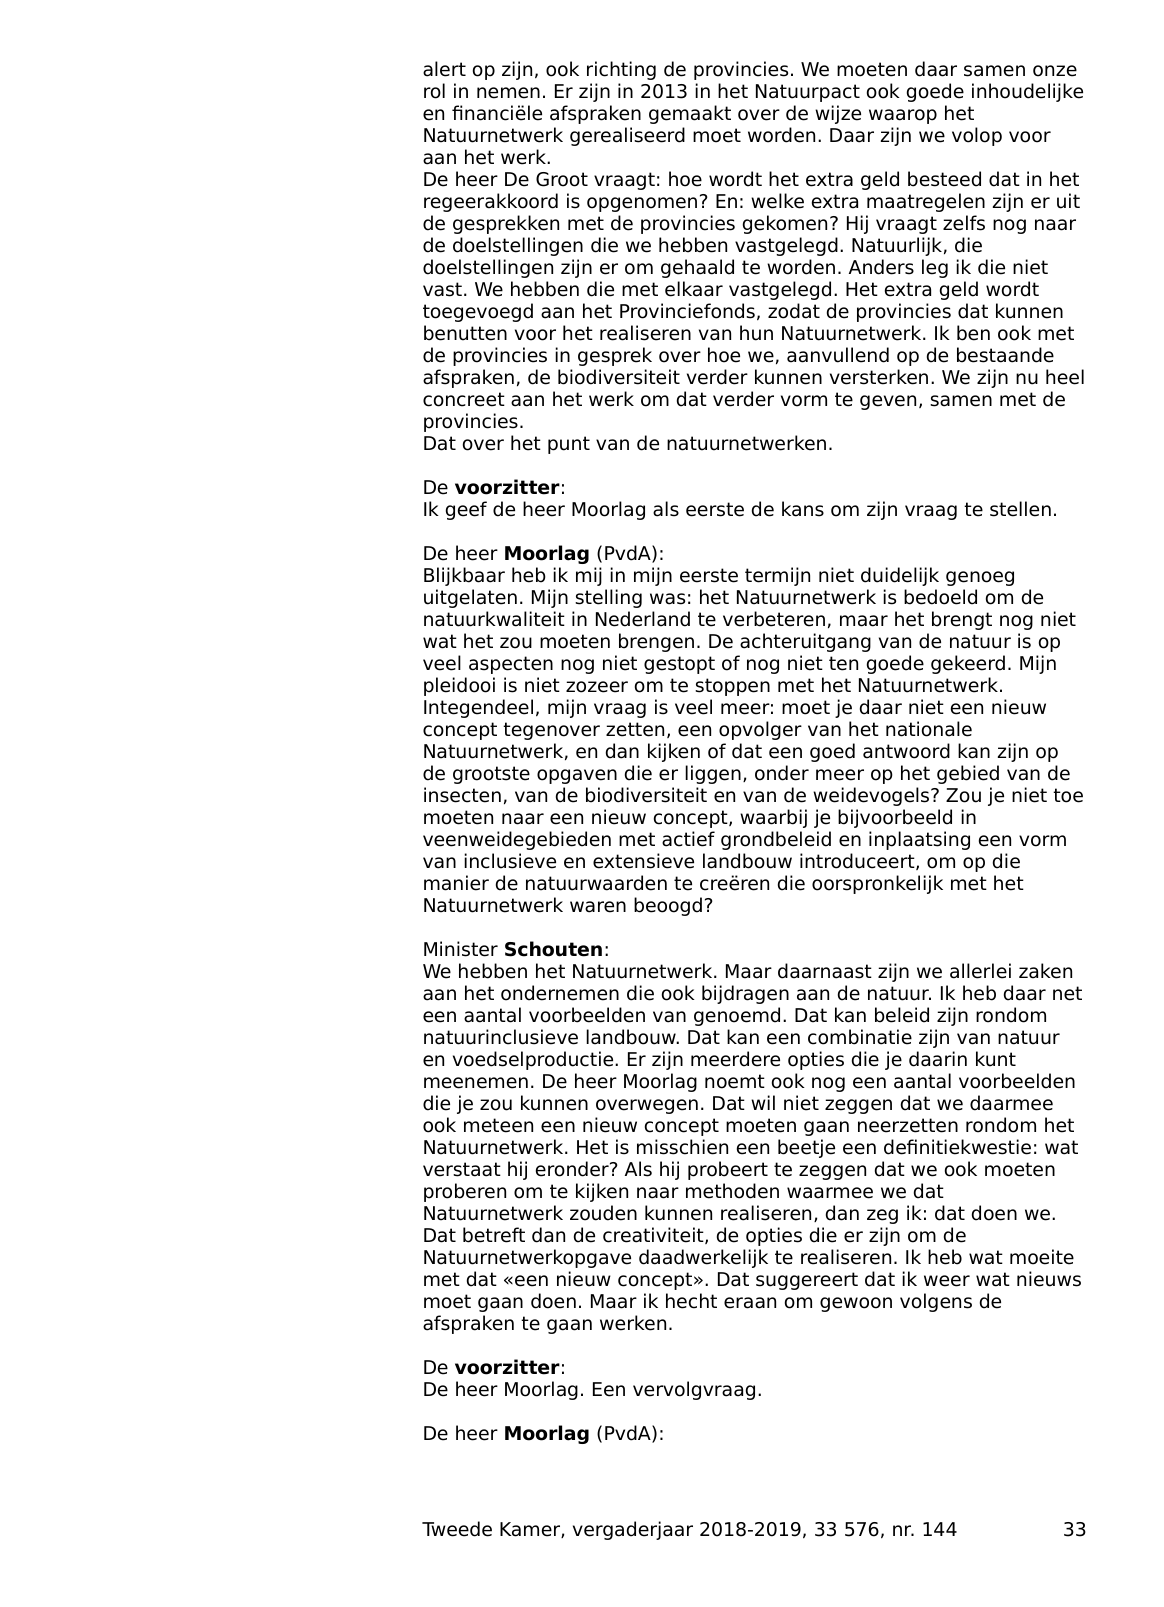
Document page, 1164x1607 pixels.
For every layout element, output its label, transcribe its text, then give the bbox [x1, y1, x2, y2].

text Blijkbaar heb ik mij in mijn eerste termijn niet duidelijk genoeg uitgelaten. Mijn stelling was: het Natuurnetwerk is bedoeld om de natuurkwaliteit in Nederland te verbeteren, maar het brengt nog niet wat het zou moeten brengen. De achteruitgang van de natuur is op veel aspecten nog niet gestopt of nog niet ten goede gekeerd. Mijn pleidooi is niet zozeer om te stoppen met het Natuurnetwerk. Integendeel, mijn vraag is veel meer: moet je daar niet een nieuw concept tegenover zetten, een opvolger van het nationale Natuurnetwerk, en dan kijken of dat een goed antwoord kan zijn op de grootste opgaven die er liggen, onder meer op het gebied van de insecten, van de biodiversiteit en van de weidevogels? Zou je niet toe moeten naar een nieuw concept, waarbij je bijvoorbeeld in veenweidegebieden met actief grondbeleid en inplaatsing een vorm van inclusieve en extensieve landbouw introduceert, om op die manier de natuurwaarden te creëren die oorspronkelijk met het Natuurnetwerk waren beoogd? [422, 565, 1087, 917]
text We hebben het Natuurnetwerk. Maar daarnaast zijn we allerlei zaken aan het ondernemen die ook bijdragen aan de natuur. Ik heb daar net een aantal voorbeelden van genoemd. Dat kan beleid zijn rondom natuurinclusieve landbouw. Dat kan een combinatie zijn van natuur en voedselproductie. Er zijn meerdere opties die je daarin kunt meenemen. De heer Moorlag noemt ook nog een aantal voorbeelden die je zou kunnen overwegen. Dat wil niet zeggen dat we daarmee ook meteen een nieuw concept moeten gaan neerzetten rondom het Natuurnetwerk. Het is misschien een beetje een definitiekwestie: wat verstaat hij eronder? Als hij probeert te zeggen dat we ook moeten proberen om te kijken naar methoden waarmee we dat Natuurnetwerk zouden kunnen realiseren, dan zeg ik: dat doen we. Dat betreft dan de creativiteit, de opties die er zijn om de Natuurnetwerkopgave daadwerkelijk te realiseren. Ik heb wat moeite met dat «een nieuw concept». Dat suggereert dat ik weer wat nieuws moet gaan doen. Maar ik hecht eraan om gewoon volgens de afspraken te gaan werken. [422, 961, 1087, 1334]
text De voorzitter: [422, 477, 1087, 499]
text De heer Moorlag. Een vervolgvraag. [422, 1379, 1087, 1401]
text Dat over het punt van de natuurnetwerken. [422, 433, 1087, 455]
text alert op zijn, ook richting de provincies. We moeten daar samen onze rol in nemen. Er zijn in 2013 in het Natuurpact ook goede inhoudelijke en financiële afspraken gemaakt over de wijze waarop het Natuurnetwerk gerealiseerd moet worden. Daar zijn we volop voor aan het werk. [422, 59, 1087, 169]
text De heer De Groot vraagt: hoe wordt het extra geld besteed dat in het regeerakkoord is opgenomen? En: welke extra maatregelen zijn er uit de gesprekken met de provincies gekomen? Hij vraagt zelfs nog naar de doelstellingen die we hebben vastgelegd. Natuurlijk, die doelstellingen zijn er om gehaald te worden. Anders leg ik die niet vast. We hebben die met elkaar vastgelegd. Het extra geld wordt toegevoegd aan het Provinciefonds, zodat de provincies dat kunnen benutten voor het realiseren van hun Natuurnetwerk. Ik ben ook met de provincies in gesprek over hoe we, aanvullend op de bestaande afspraken, de biodiversiteit verder kunnen versterken. We zijn nu heel concreet aan het werk om dat verder vorm te geven, samen met de provincies. [422, 169, 1087, 433]
text De heer Moorlag (PvdA): [422, 543, 1087, 565]
text Minister Schouten: [422, 939, 1087, 961]
text Ik geef de heer Moorlag als eerste de kans om zijn vraag te stellen. [422, 499, 1087, 521]
text De voorzitter: [422, 1357, 1087, 1379]
text De heer Moorlag (PvdA): [422, 1423, 1087, 1445]
